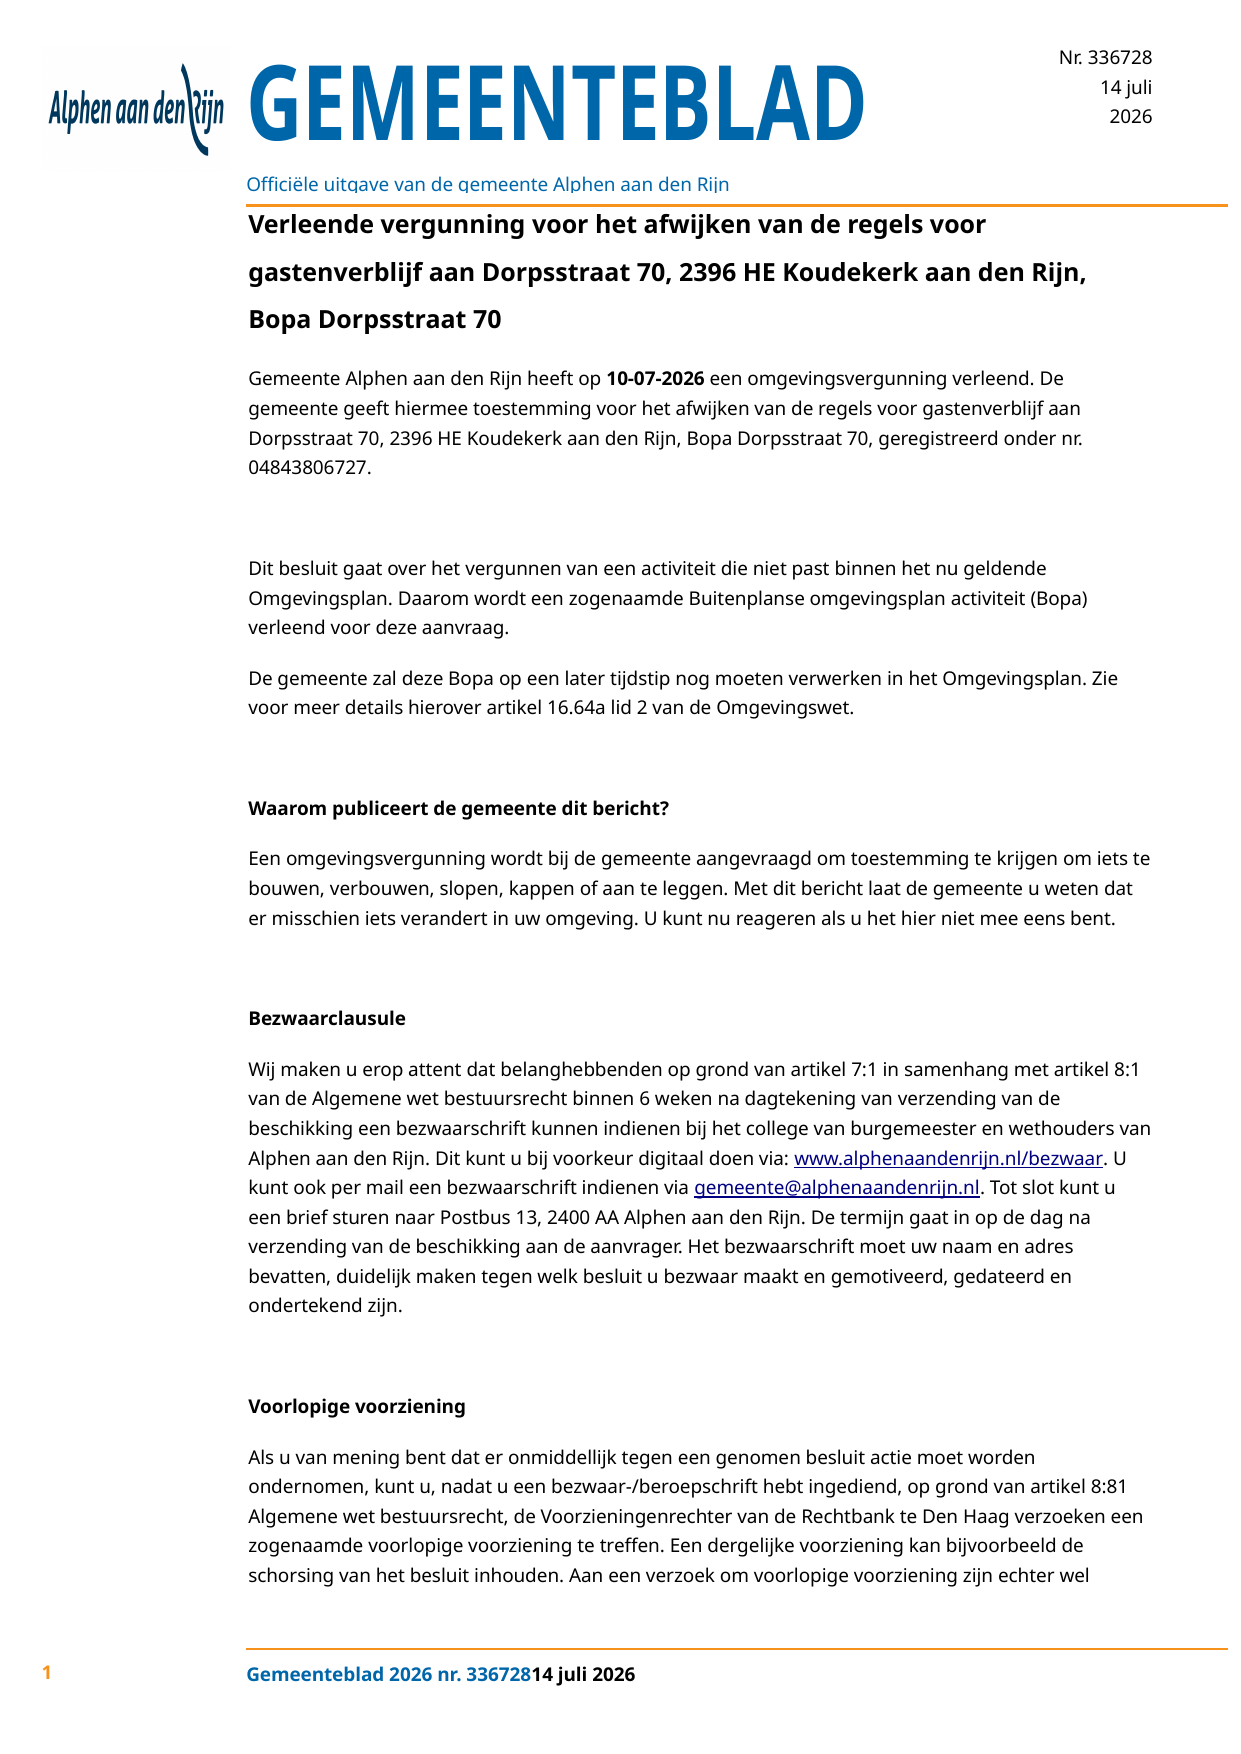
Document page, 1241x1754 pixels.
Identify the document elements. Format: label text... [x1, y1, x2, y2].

text Wij maken u erop attent dat belanghebbenden op grond van artikel 7:1 in samenhang met artikel 8:1 van de Algemene wet bestuursrecht binnen 6 weken na dagtekening van verzending van de beschikking een bezwaarschrift kunnen indienen bij het college van burgemeester en wethouders van Alphen aan den Rijn. Dit kunt u bij voorkeur digitaal doen via: www.alphenaandenrijn.nl/bezwaar. U kunt ook per mail een bezwaarschrift indienen via gemeente@alphenaandenrijn.nl. Tot slot kunt u een brief sturen naar Postbus 13, 2400 AA Alphen aan den Rijn. De termijn gaat in op de dag na verzending van de beschikking aan de aanvrager. Het bezwaarschrift moet uw naam en adres bevatten, duidelijk maken tegen welk besluit u bezwaar maakt en gemotiveerd, gedateerd en ondertekend zijn. [248, 1056, 1152, 1318]
text Waarom publiceert de gemeente dit bericht? [248, 795, 1152, 821]
text Dit besluit gaat over het vergunnen van een activiteit die niet past binnen het nu geldende Omgevingsplan. Daarom wordt een zogenaamde Buitenplanse omgevingsplan activiteit (Bopa) verleend voor deze aanvraag. [248, 555, 1152, 640]
text Bezwaarclausule [248, 1006, 1152, 1031]
text De gemeente zal deze Bopa op een later tijdstip nog moeten verwerken in het Omgevingsplan. Zie voor meer details hierover artikel 16.64a lid 2 van de Omgevingswet. [248, 665, 1152, 720]
picture [41, 47, 231, 172]
text Als u van mening bent dat er onmiddellijk tegen een genomen besluit actie moet worden ondernomen, kunt u, nadat u een bezwaar-/beroepschrift hebt ingediend, op grond van artikel 8:81 Algemene wet bestuursrecht, de Voorzieningenrechter van de Rechtbank te Den Haag verzoeken een zogenaamde voorlopige voorziening te treffen. Een dergelijke voorziening kan bijvoorbeeld de schorsing van het besluit inhouden. Aan een verzoek om voorlopige voorziening zijn echter wel [248, 1444, 1152, 1588]
text Verleende vergunning voor het afwijken van de regels voor gastenverblijf aan Dorpsstraat 70, 2396 HE Koudekerk aan den Rijn, Bopa Dorpsstraat 70 [248, 207, 1152, 336]
text Een omgevingsvergunning wordt bij de gemeente aangevraagd om toestemming te krijgen om iets te bouwen, verbouwen, slopen, kappen of aan te leggen. Met dit bericht laat de gemeente u weten dat er misschien iets verandert in uw omgeving. U kunt nu reageren als u het hier niet mee eens bent. [248, 846, 1152, 930]
text Voorlopige voorziening [248, 1393, 1152, 1419]
text Gemeente Alphen aan den Rijn heeft op 10-07-2026 een omgevingsvergunning verleend. De gemeente geeft hiermee toestemming voor het afwijken van de regels voor gastenverblijf aan Dorpsstraat 70, 2396 HE Koudekerk aan den Rijn, Bopa Dorpsstraat 70, geregistreerd onder nr. 04843806727. [248, 366, 1152, 480]
